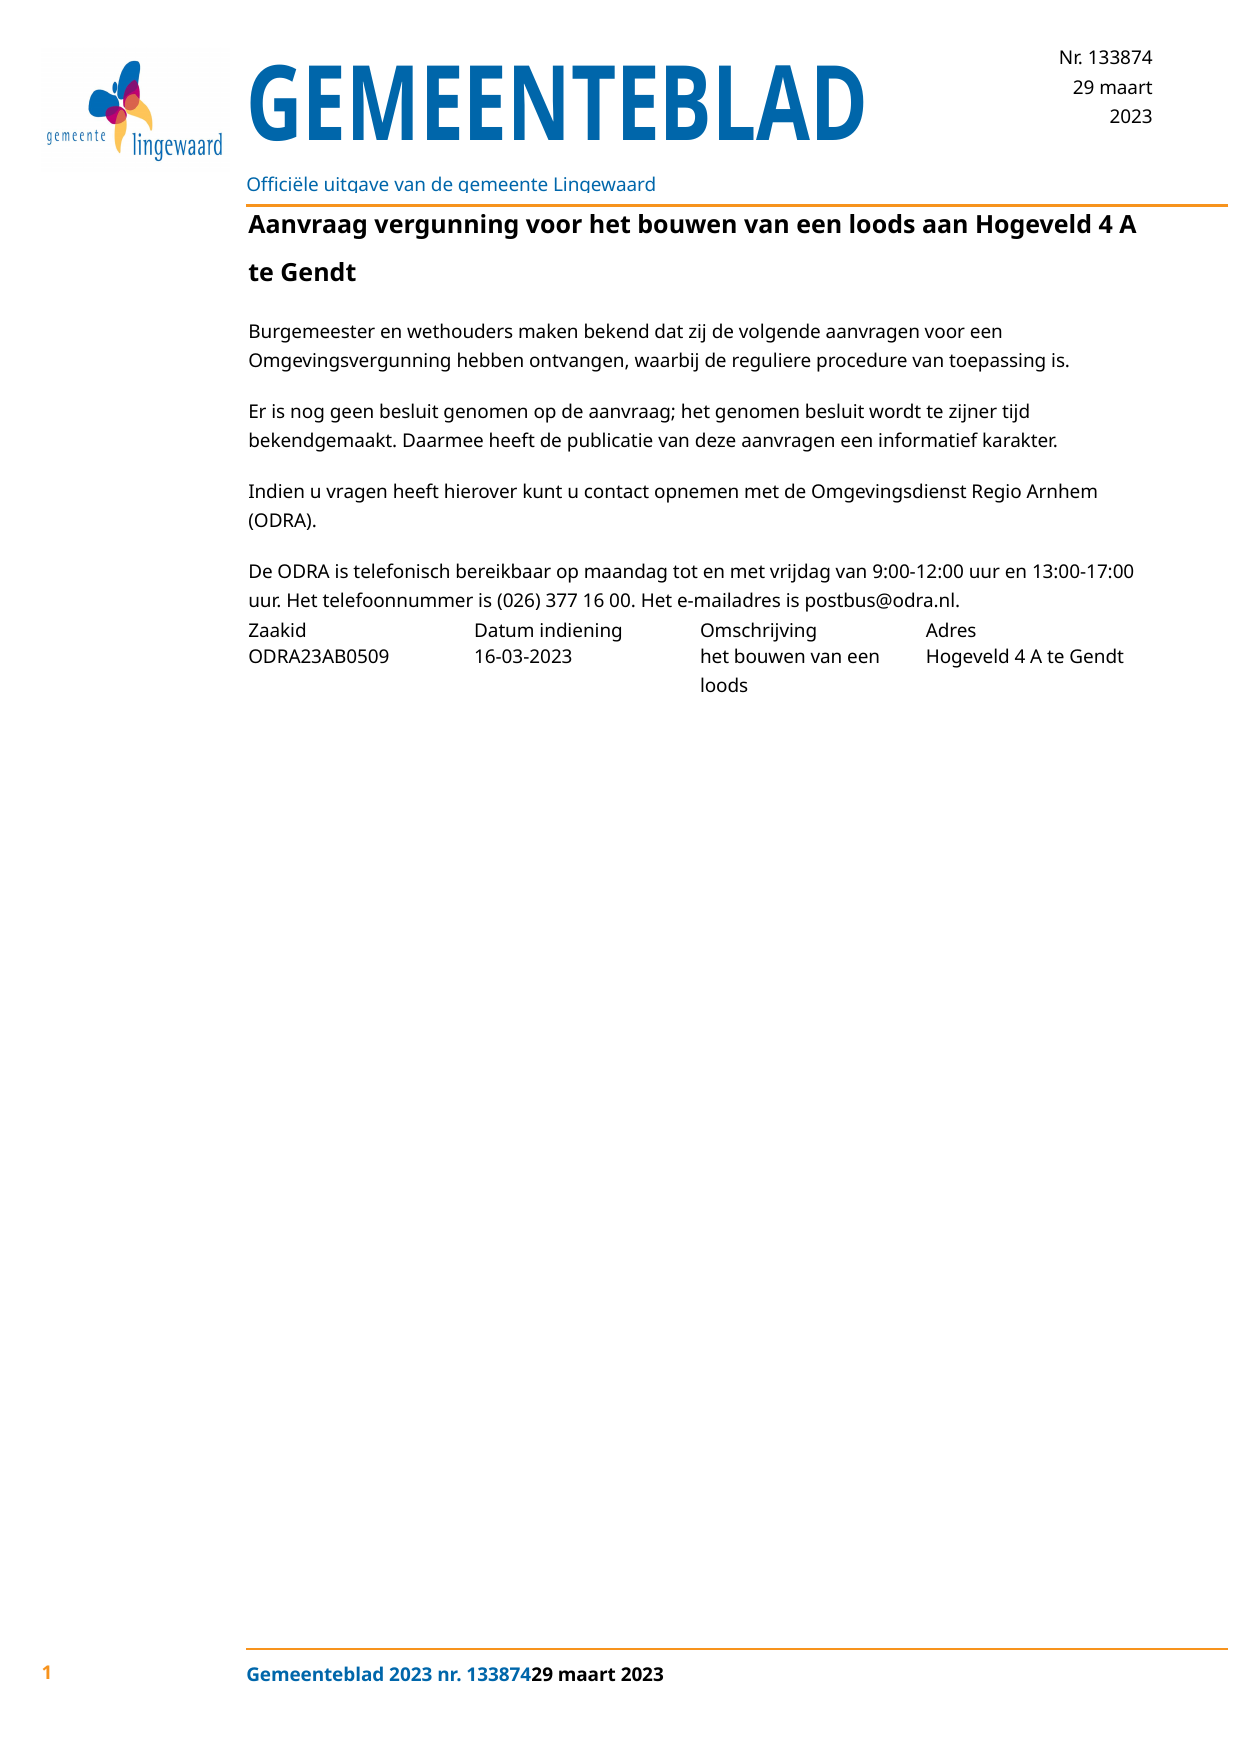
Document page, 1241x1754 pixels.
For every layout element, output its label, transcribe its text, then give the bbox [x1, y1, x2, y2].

text Aanvraag vergunning voor het bouwen van een loods aan Hogeveld 4 A te Gendt [248, 207, 1152, 288]
text Indien u vragen heeft hierover kunt u contact opnemen met de Omgevingsdienst Regio Arnhem (ODRA). [248, 478, 1152, 533]
table_cell Hogeveld 4 A te Gendt [926, 643, 1152, 698]
table_header Datum indiening [474, 617, 700, 643]
table_cell ODRA23AB0509 [248, 643, 474, 698]
picture [41, 47, 231, 172]
table_header Adres [926, 617, 1152, 643]
text Burgemeester en wethouders maken bekend dat zij de volgende aanvragen voor een Omgevingsvergunning hebben ontvangen, waarbij de reguliere procedure van toepassing is. [248, 318, 1152, 373]
table_cell het bouwen van een loods [700, 643, 926, 698]
text De ODRA is telefonisch bereikbaar op maandag tot en met vrijdag van 9:00-12:00 uur en 13:00-17:00 uur. Het telefoonnummer is (026) 377 16 00. Het e-mailadres is postbus@odra.nl. [248, 558, 1152, 613]
text Er is nog geen besluit genomen op de aanvraag; het genomen besluit wordt te zijner tijd bekendgemaakt. Daarmee heeft de publicatie van deze aanvragen een informatief karakter. [248, 398, 1152, 453]
table_cell 16-03-2023 [474, 643, 700, 698]
table_header Omschrijving [700, 617, 926, 643]
table_header Zaakid [248, 617, 474, 643]
